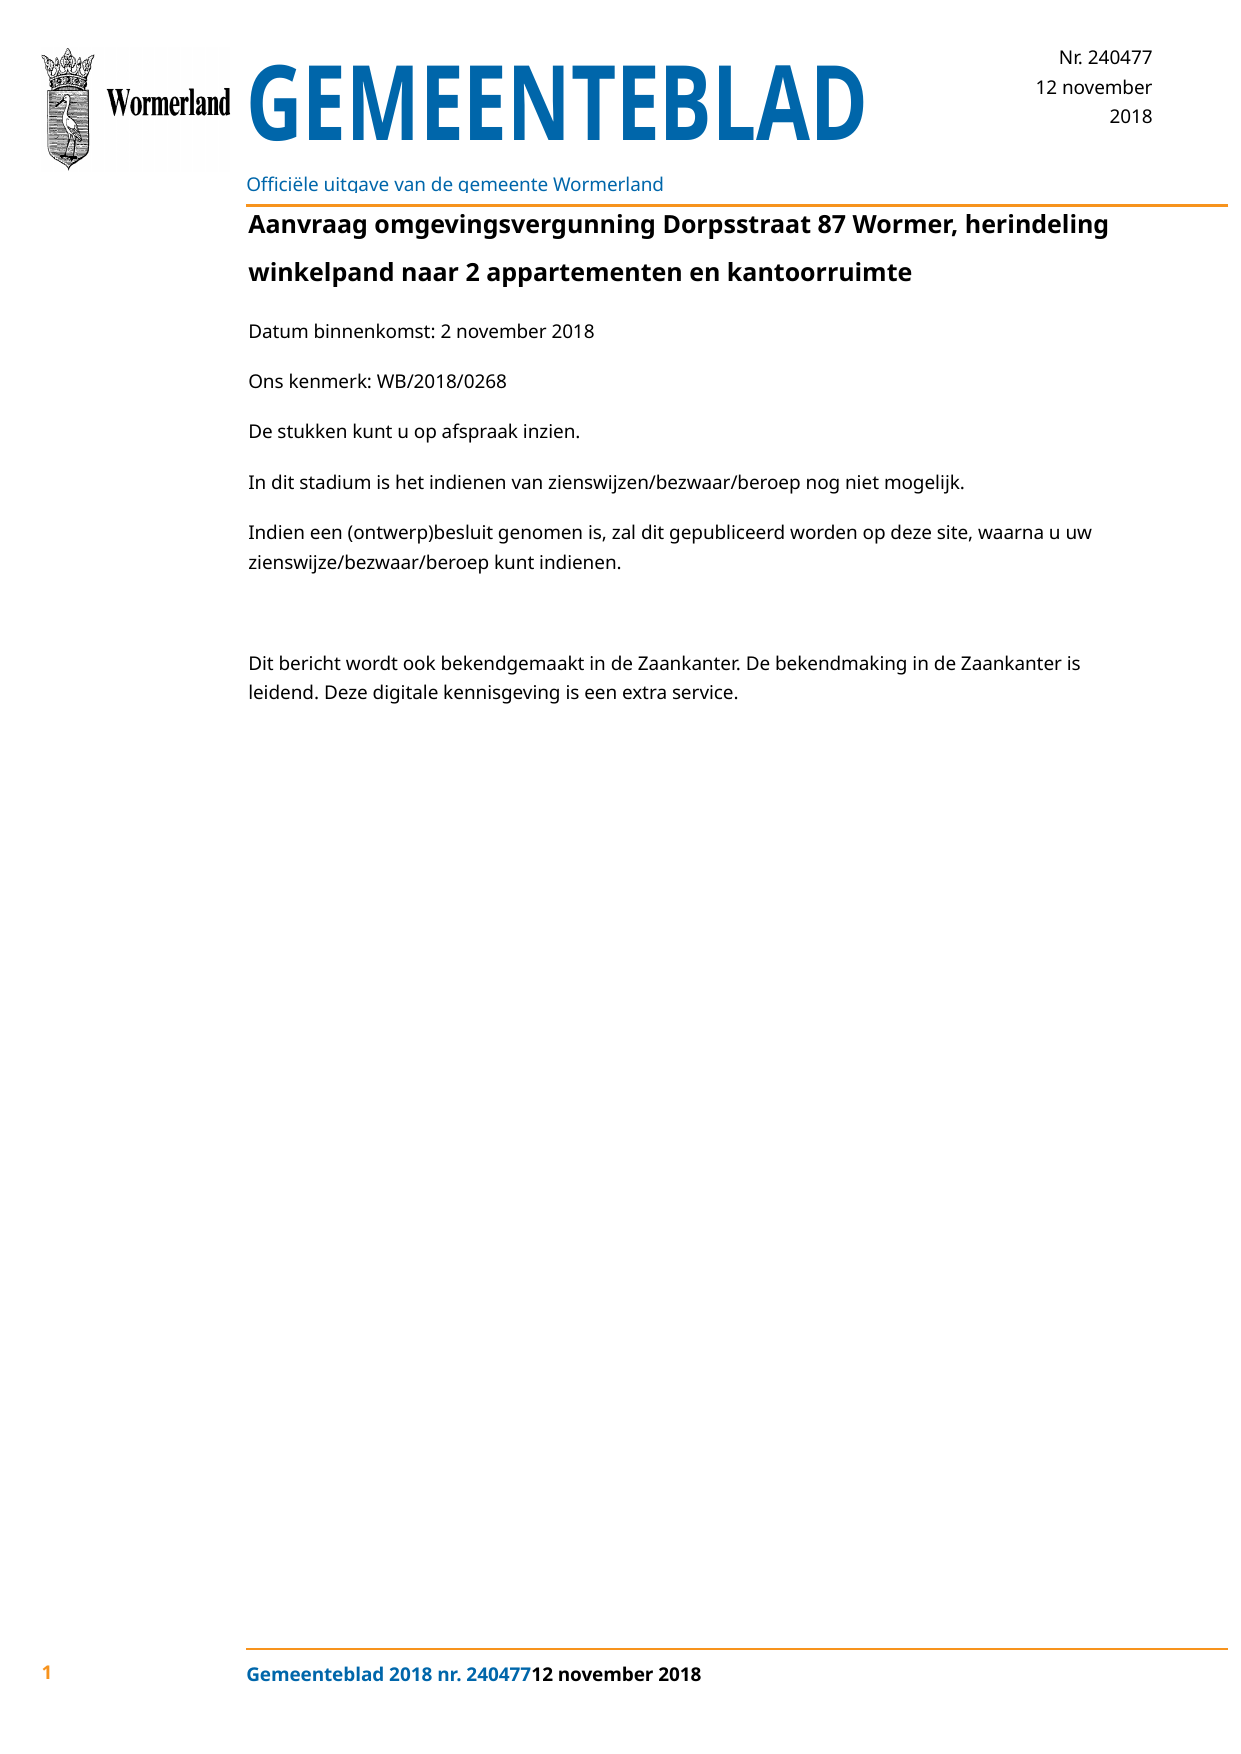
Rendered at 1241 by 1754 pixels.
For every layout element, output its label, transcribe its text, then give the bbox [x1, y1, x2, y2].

text De stukken kunt u op afspraak inzien. [248, 419, 1152, 444]
text Datum binnenkomst: 2 november 2018 [248, 318, 1152, 344]
text Aanvraag omgevingsvergunning Dorpsstraat 87 Wormer, herindeling winkelpand naar 2 appartementen en kantoorruimte [248, 207, 1152, 288]
picture [41, 47, 231, 172]
text Ons kenmerk: WB/2018/0268 [248, 368, 1152, 394]
text Indien een (ontwerp)besluit genomen is, zal dit gepubliceerd worden op deze site, waarna u uw zienswijze/bezwaar/beroep kunt indienen. [248, 519, 1152, 575]
text In dit stadium is het indienen van zienswijzen/bezwaar/beroep nog niet mogelijk. [248, 469, 1152, 495]
text Dit bericht wordt ook bekendgemaakt in de Zaankanter. De bekendmaking in de Zaankanter is leidend. Deze digitale kennisgeving is een extra service. [248, 650, 1152, 705]
